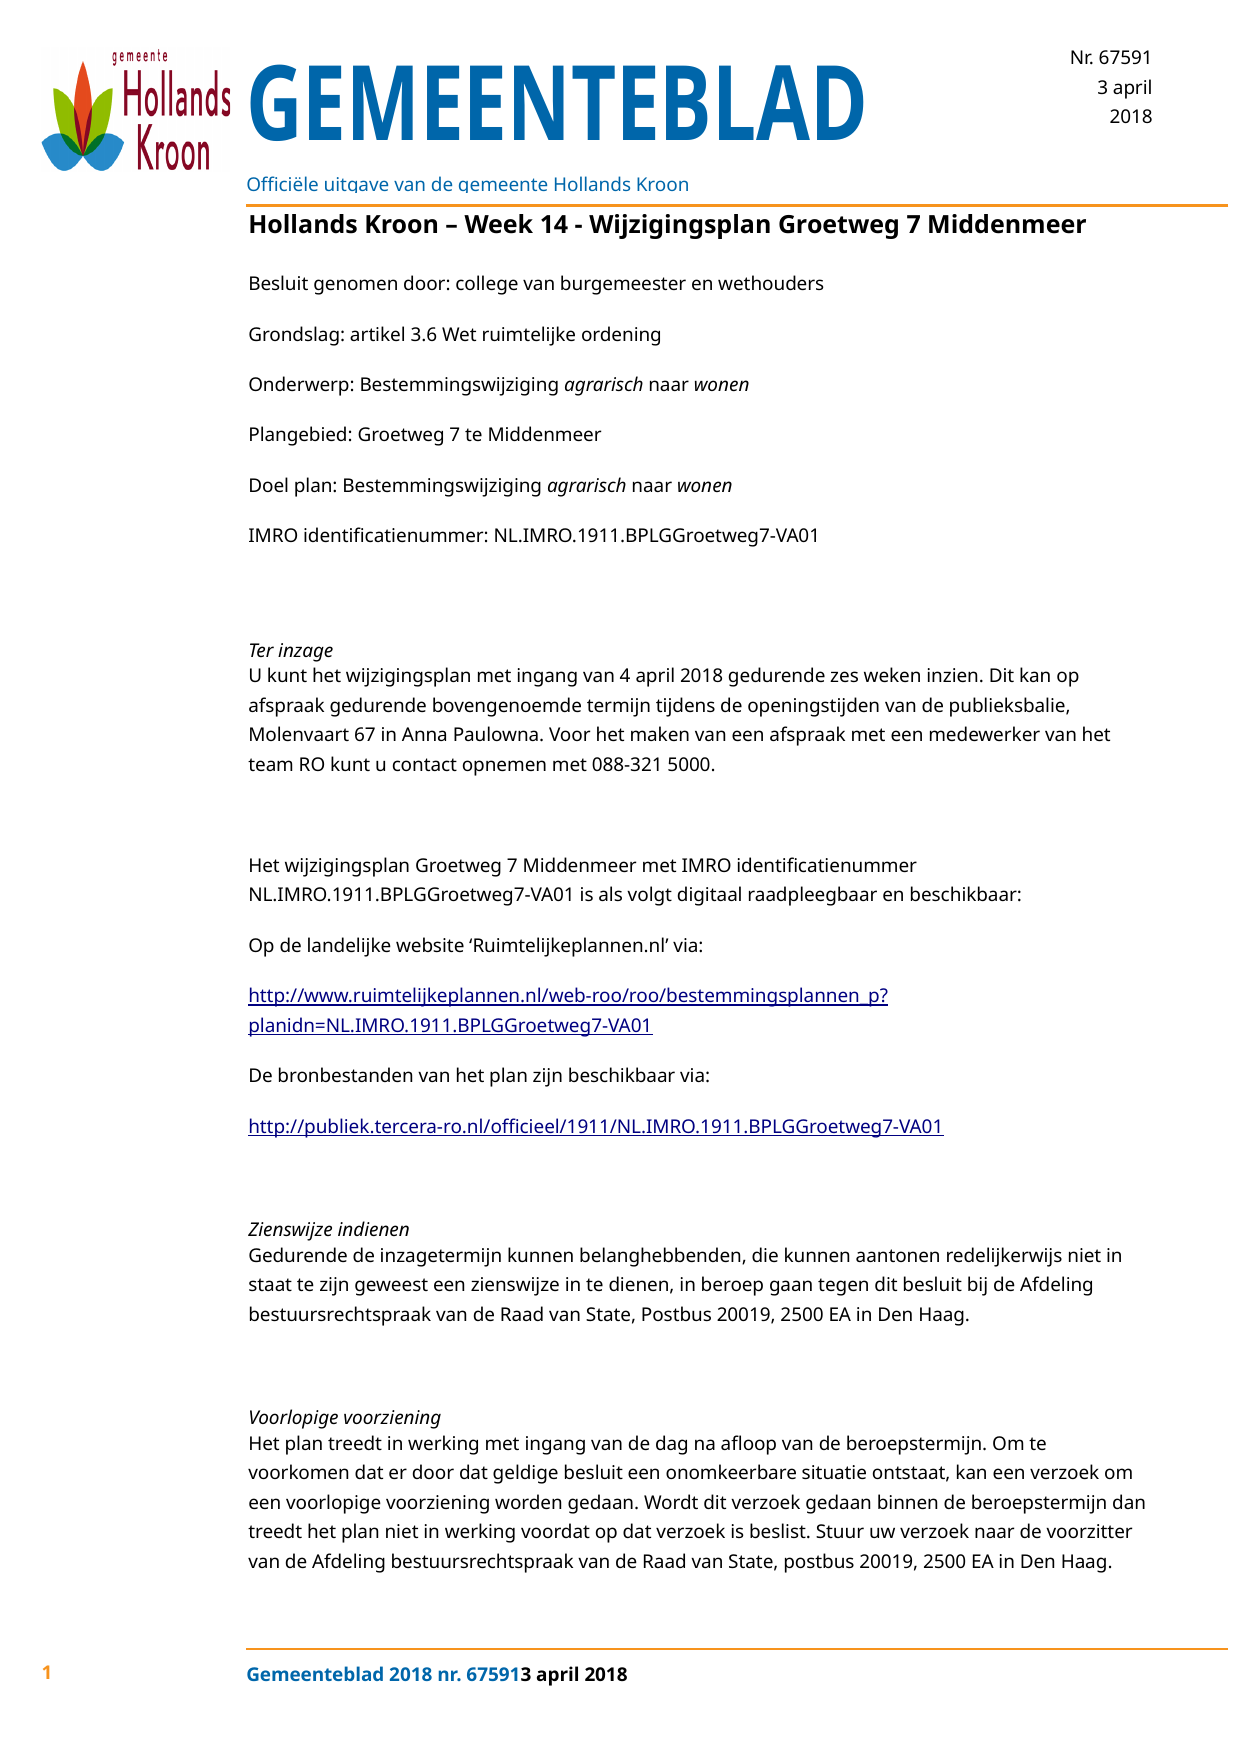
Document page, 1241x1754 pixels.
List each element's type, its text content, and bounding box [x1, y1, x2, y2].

text Ter inzage [248, 637, 1152, 662]
text http://publiek.tercera-ro.nl/officieel/1911/NL.IMRO.1911.BPLGGroetweg7-VA01 [248, 1113, 1152, 1139]
text Hollands Kroon – Week 14 - Wijzigingsplan Groetweg 7 Middenmeer [248, 207, 1152, 241]
text Voorlopige voorziening [248, 1404, 1152, 1430]
text http://www.ruimtelijkeplannen.nl/web-roo/roo/bestemmingsplannen_p?planidn=NL.IMRO.1911.BPLGGroetweg7-VA01 [248, 982, 1152, 1038]
text Het wijzigingsplan Groetweg 7 Middenmeer met IMRO identificatienummer NL.IMRO.1911.BPLGGroetweg7-VA01 is als volgt digitaal raadpleegbaar en beschikbaar: [248, 852, 1152, 907]
text Op de landelijke website ‘Ruimtelijkeplannen.nl’ via: [248, 932, 1152, 958]
text U kunt het wijzigingsplan met ingang van 4 april 2018 gedurende zes weken inzien. Dit kan op afspraak gedurende bovengenoemde termijn tijdens de openingstijden van de publieksbalie, Molenvaart 67 in Anna Paulowna. Voor het maken van een afspraak met een medewerker van het team RO kunt u contact opnemen met 088-321 5000. [248, 662, 1152, 777]
text Doel plan: Bestemmingswijziging agrarisch naar wonen [248, 472, 1152, 498]
picture [41, 47, 231, 172]
text Het plan treedt in werking met ingang van de dag na afloop van de beroepstermijn. Om te voorkomen dat er door dat geldige besluit een onomkeerbare situatie ontstaat, kan een verzoek om een voorlopige voorziening worden gedaan. Wordt dit verzoek gedaan binnen de beroepstermijn dan treedt het plan niet in werking voordat op dat verzoek is beslist. Stuur uw verzoek naar de voorzitter van de Afdeling bestuursrechtspraak van de Raad van State, postbus 20019, 2500 EA in Den Haag. [248, 1430, 1152, 1574]
text Plangebied: Groetweg 7 te Middenmeer [248, 422, 1152, 447]
text Gedurende de inzagetermijn kunnen belanghebbenden, die kunnen aantonen redelijkerwijs niet in staat te zijn geweest een zienswijze in te dienen, in beroep gaan tegen dit besluit bij de Afdeling bestuursrechtspraak van de Raad van State, Postbus 20019, 2500 EA in Den Haag. [248, 1242, 1152, 1327]
text De bronbestanden van het plan zijn beschikbaar via: [248, 1062, 1152, 1088]
text IMRO identificatienummer: NL.IMRO.1911.BPLGGroetweg7-VA01 [248, 522, 1152, 548]
text Besluit genomen door: college van burgemeester en wethouders [248, 270, 1152, 296]
text Onderwerp: Bestemmingswijziging agrarisch naar wonen [248, 371, 1152, 397]
text Grondslag: artikel 3.6 Wet ruimtelijke ordening [248, 321, 1152, 346]
text Zienswijze indienen [248, 1216, 1152, 1242]
